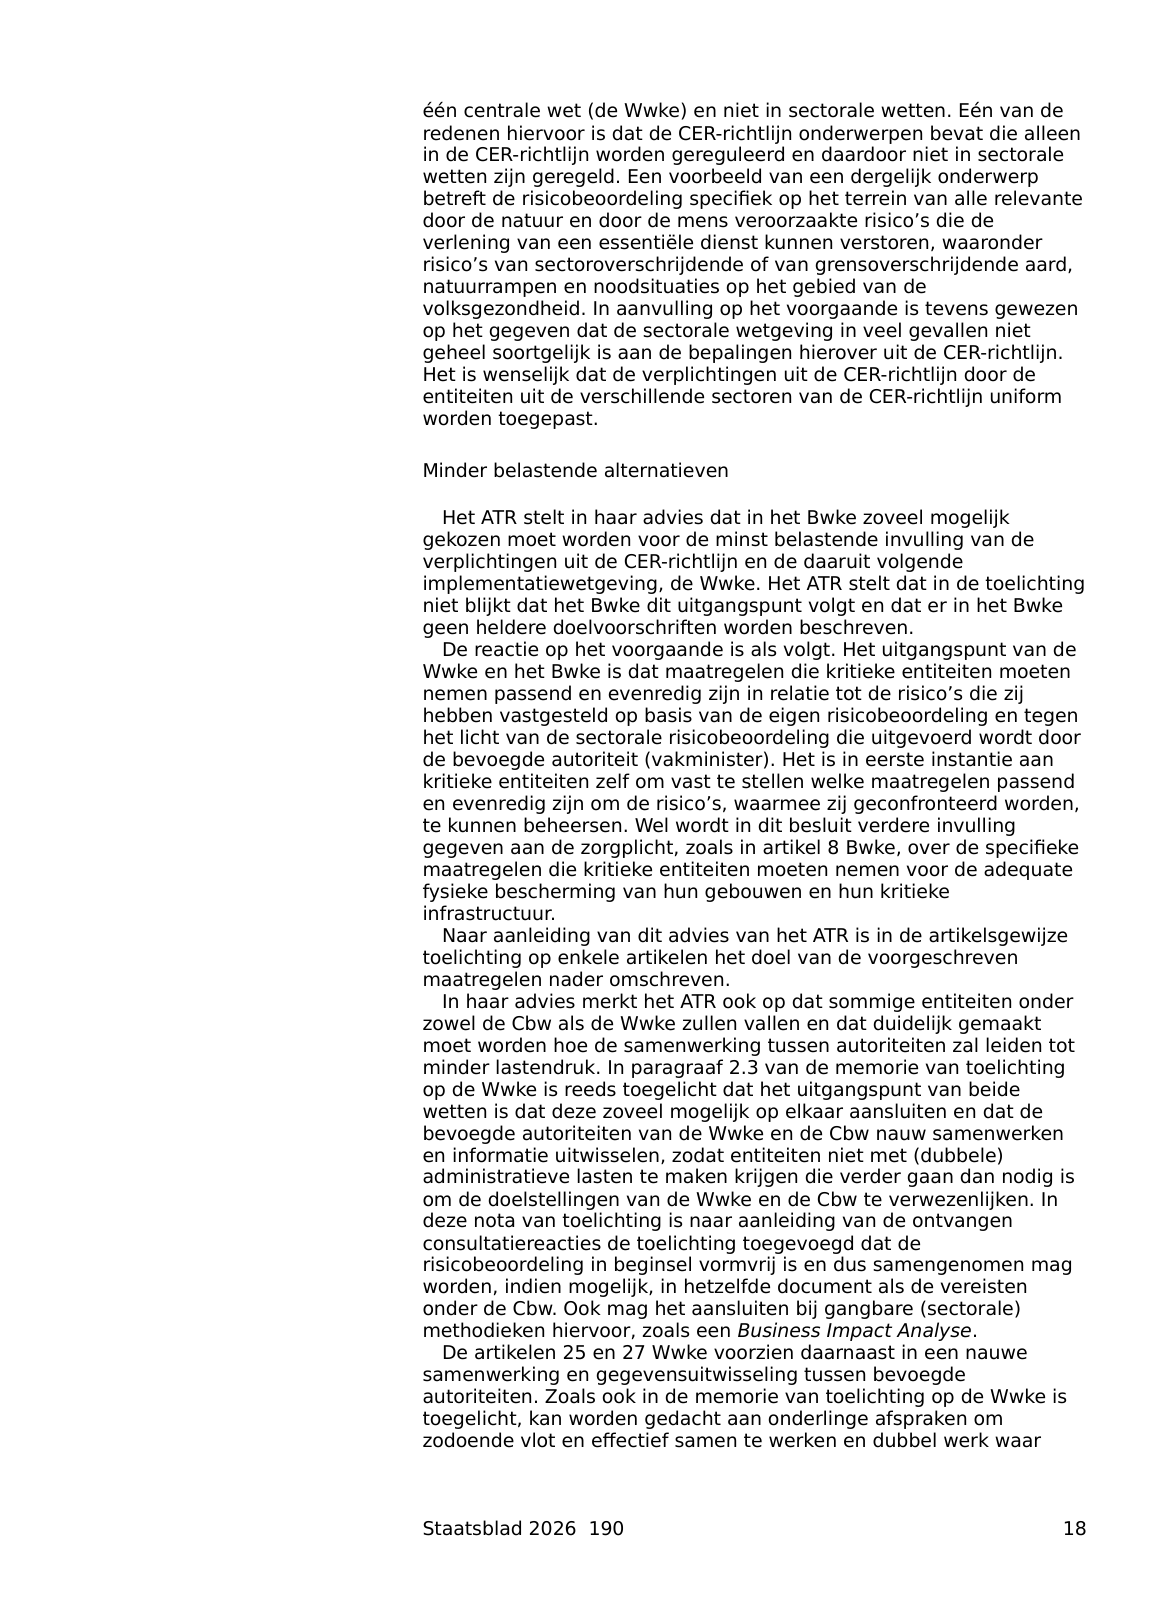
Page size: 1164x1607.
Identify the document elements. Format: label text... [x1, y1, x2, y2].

text In haar advies merkt het ATR ook op dat sommige entiteiten onder zowel de Cbw als de Wwke zullen vallen en dat duidelijk gemaakt moet worden hoe de samenwerking tussen autoriteiten zal leiden tot minder lastendruk. In paragraaf 2.3 van de memorie van toelichting op de Wwke is reeds toegelicht dat het uitgangspunt van beide wetten is dat deze zoveel mogelijk op elkaar aansluiten en dat de bevoegde autoriteiten van de Wwke en de Cbw nauw samenwerken en informatie uitwisselen, zodat entiteiten niet met (dubbele) administratieve lasten te maken krijgen die verder gaan dan nodig is om de doelstellingen van de Wwke en de Cbw te verwezenlijken. In deze nota van toelichting is naar aanleiding van de ontvangen consultatiereacties de toelichting toegevoegd dat de risicobeoordeling in beginsel vormvrij is en dus samengenomen mag worden, indien mogelijk, in hetzelfde document als de vereisten onder de Cbw. Ook mag het aansluiten bij gangbare (sectorale) methodieken hiervoor, zoals een Business Impact Analyse. [422, 991, 1087, 1342]
text één centrale wet (de Wwke) en niet in sectorale wetten. Eén van de redenen hiervoor is dat de CER-richtlijn onderwerpen bevat die alleen in de CER-richtlijn worden gereguleerd en daardoor niet in sectorale wetten zijn geregeld. Een voorbeeld van een dergelijk onderwerp betreft de risicobeoordeling specifiek op het terrein van alle relevante door de natuur en door de mens veroorzaakte risico’s die de verlening van een essentiële dienst kunnen verstoren, waaronder risico’s van sectoroverschrijdende of van grensoverschrijdende aard, natuurrampen en noodsituaties op het gebied van de volksgezondheid. In aanvulling op het voorgaande is tevens gewezen op het gegeven dat de sectorale wetgeving in veel gevallen niet geheel soortgelijk is aan de bepalingen hierover uit de CER-richtlijn. Het is wenselijk dat de verplichtingen uit de CER-richtlijn door de entiteiten uit de verschillende sectoren van de CER-richtlijn uniform worden toegepast. [422, 100, 1087, 430]
text Het ATR stelt in haar advies dat in het Bwke zoveel mogelijk gekozen moet worden voor de minst belastende invulling van de verplichtingen uit de CER-richtlijn en de daaruit volgende implementatiewetgeving, de Wwke. Het ATR stelt dat in de toelichting niet blijkt dat het Bwke dit uitgangspunt volgt en dat er in het Bwke geen heldere doelvoorschriften worden beschreven. [422, 507, 1087, 639]
subtitle Minder belastende alternatieven [422, 460, 1087, 482]
text De artikelen 25 en 27 Wwke voorzien daarnaast in een nauwe samenwerking en gegevensuitwisseling tussen bevoegde autoriteiten. Zoals ook in de memorie van toelichting op de Wwke is toegelicht, kan worden gedacht aan onderlinge afspraken om zodoende vlot en effectief samen te werken en dubbel werk waar [422, 1342, 1087, 1452]
text De reactie op het voorgaande is als volgt. Het uitgangspunt van de Wwke en het Bwke is dat maatregelen die kritieke entiteiten moeten nemen passend en evenredig zijn in relatie tot de risico’s die zij hebben vastgesteld op basis van de eigen risicobeoordeling en tegen het licht van de sectorale risicobeoordeling die uitgevoerd wordt door de bevoegde autoriteit (vakminister). Het is in eerste instantie aan kritieke entiteiten zelf om vast te stellen welke maatregelen passend en evenredig zijn om de risico’s, waarmee zij geconfronteerd worden, te kunnen beheersen. Wel wordt in dit besluit verdere invulling gegeven aan de zorgplicht, zoals in artikel 8 Bwke, over de specifieke maatregelen die kritieke entiteiten moeten nemen voor de adequate fysieke bescherming van hun gebouwen en hun kritieke infrastructuur. [422, 639, 1087, 925]
text Naar aanleiding van dit advies van het ATR is in de artikelsgewijze toelichting op enkele artikelen het doel van de voorgeschreven maatregelen nader omschreven. [422, 925, 1087, 991]
